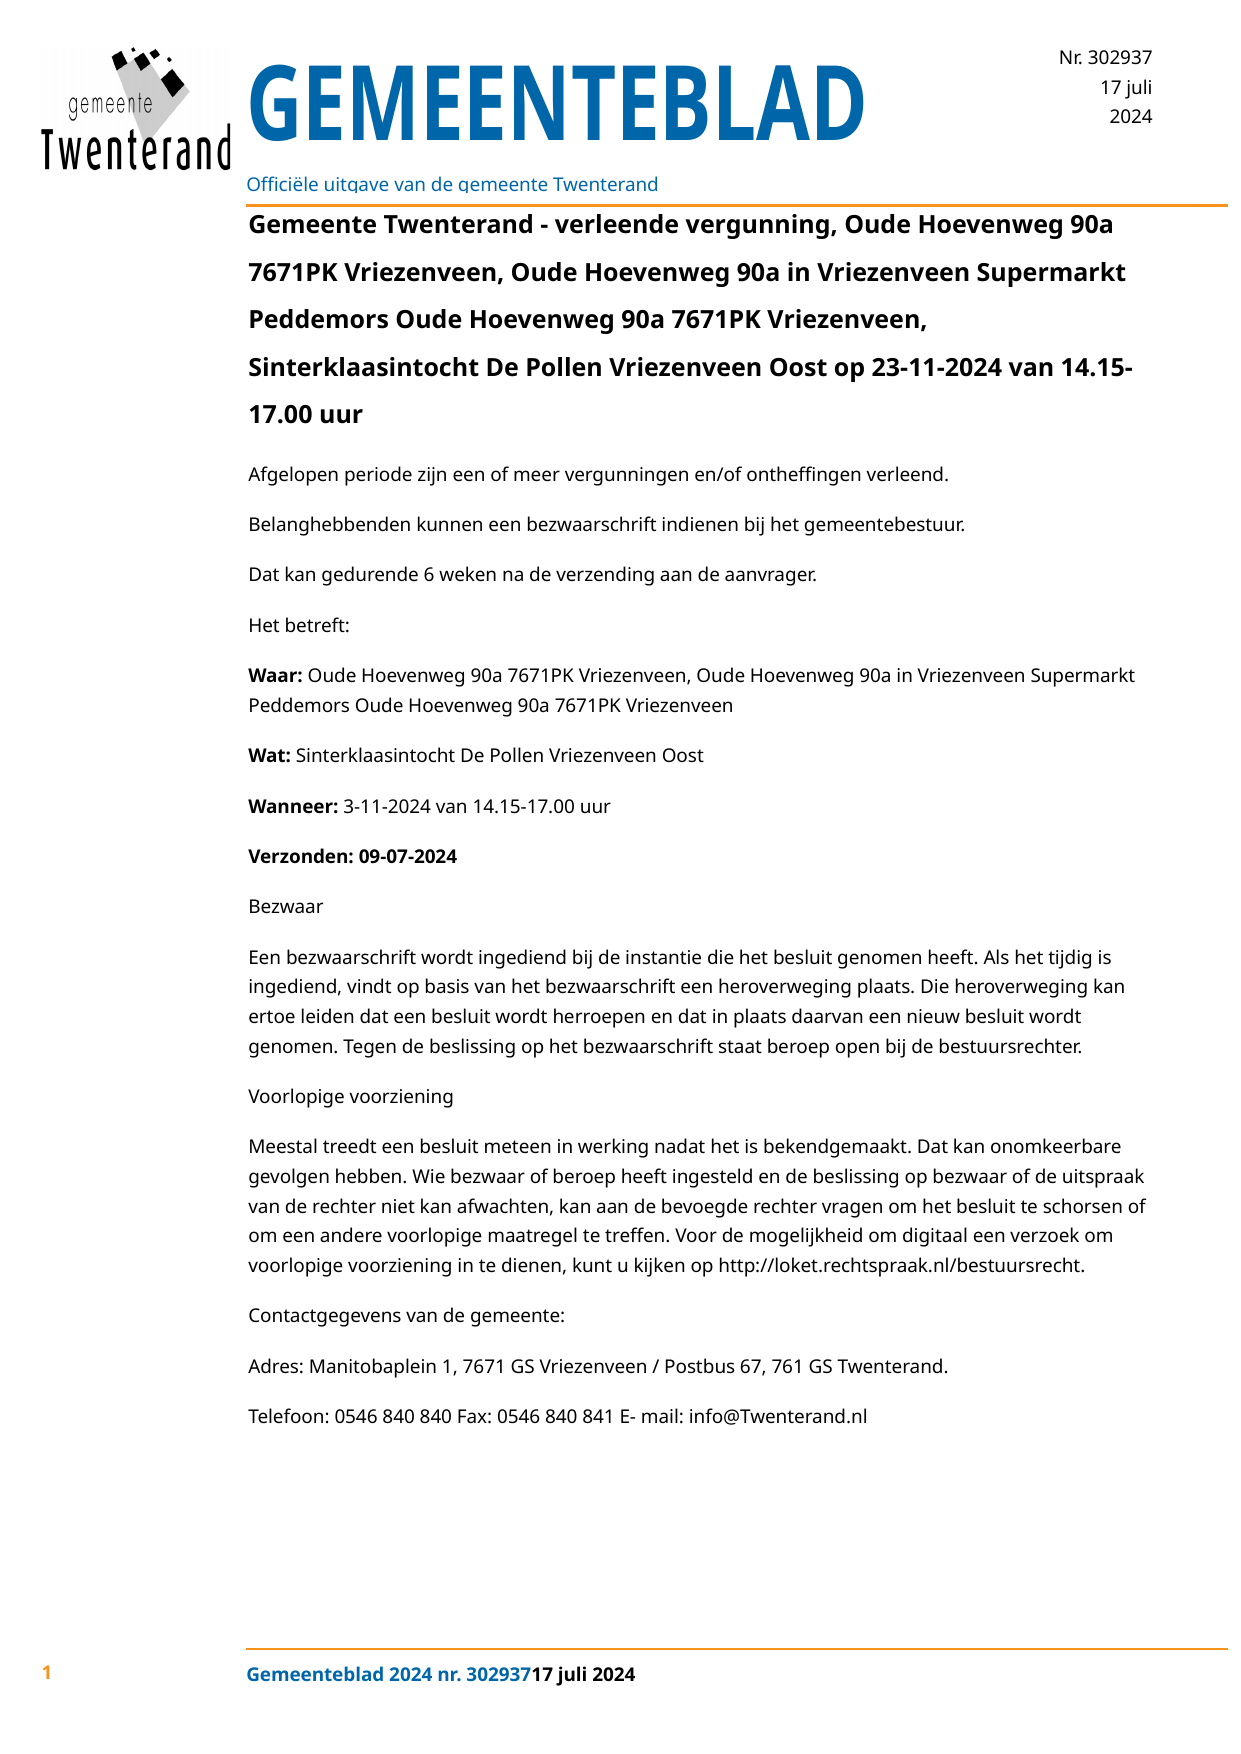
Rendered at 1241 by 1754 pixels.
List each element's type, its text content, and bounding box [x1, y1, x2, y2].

text Waar: Oude Hoevenweg 90a 7671PK Vriezenveen, Oude Hoevenweg 90a in Vriezenveen Supermarkt Peddemors Oude Hoevenweg 90a 7671PK Vriezenveen [248, 662, 1152, 718]
text Dat kan gedurende 6 weken na de verzending aan de aanvrager. [248, 562, 1152, 587]
text Bezwaar [248, 894, 1152, 919]
text Wanneer: 3-11-2024 van 14.15-17.00 uur [248, 793, 1152, 818]
text Telefoon: 0546 840 840 Fax: 0546 840 841 E- mail: info@Twenterand.nl [248, 1403, 1152, 1429]
text Gemeente Twenterand - verleende vergunning, Oude Hoevenweg 90a 7671PK Vriezenveen, Oude Hoevenweg 90a in Vriezenveen Supermarkt Peddemors Oude Hoevenweg 90a 7671PK Vriezenveen, Sinterklaasintocht De Pollen Vriezenveen Oost op 23-11-2024 van 14.15-17.00 uur [248, 207, 1152, 431]
text Wat: Sinterklaasintocht De Pollen Vriezenveen Oost [248, 742, 1152, 768]
picture [41, 47, 231, 172]
text Voorlopige voorziening [248, 1083, 1152, 1109]
text Afgelopen periode zijn een of meer vergunningen en/of ontheffingen verleend. [248, 461, 1152, 486]
text Een bezwaarschrift wordt ingediend bij de instantie die het besluit genomen heeft. Als het tijdig is ingediend, vindt op basis van het bezwaarschrift een heroverweging plaats. Die heroverweging kan ertoe leiden dat een besluit wordt herroepen en dat in plaats daarvan een nieuw besluit wordt genomen. Tegen de beslissing op het bezwaarschrift staat beroep open bij de bestuursrechter. [248, 944, 1152, 1058]
text Meestal treedt een besluit meteen in werking nadat het is bekendgemaakt. Dat kan onomkeerbare gevolgen hebben. Wie bezwaar of beroep heeft ingesteld en de beslissing op bezwaar of de uitspraak van de rechter niet kan afwachten, kan aan de bevoegde rechter vragen om het besluit te schorsen of om een andere voorlopige maatregel te treffen. Voor de mogelijkheid om digitaal een verzoek om voorlopige voorziening in te dienen, kunt u kijken op http://loket.rechtspraak.nl/bestuursrecht. [248, 1134, 1152, 1278]
text Contactgegevens van de gemeente: [248, 1302, 1152, 1328]
text Het betreft: [248, 612, 1152, 638]
text Adres: Manitobaplein 1, 7671 GS Vriezenveen / Postbus 67, 761 GS Twenterand. [248, 1353, 1152, 1378]
text Belanghebbenden kunnen een bezwaarschrift indienen bij het gemeentebestuur. [248, 511, 1152, 537]
text Verzonden: 09-07-2024 [248, 843, 1152, 869]
